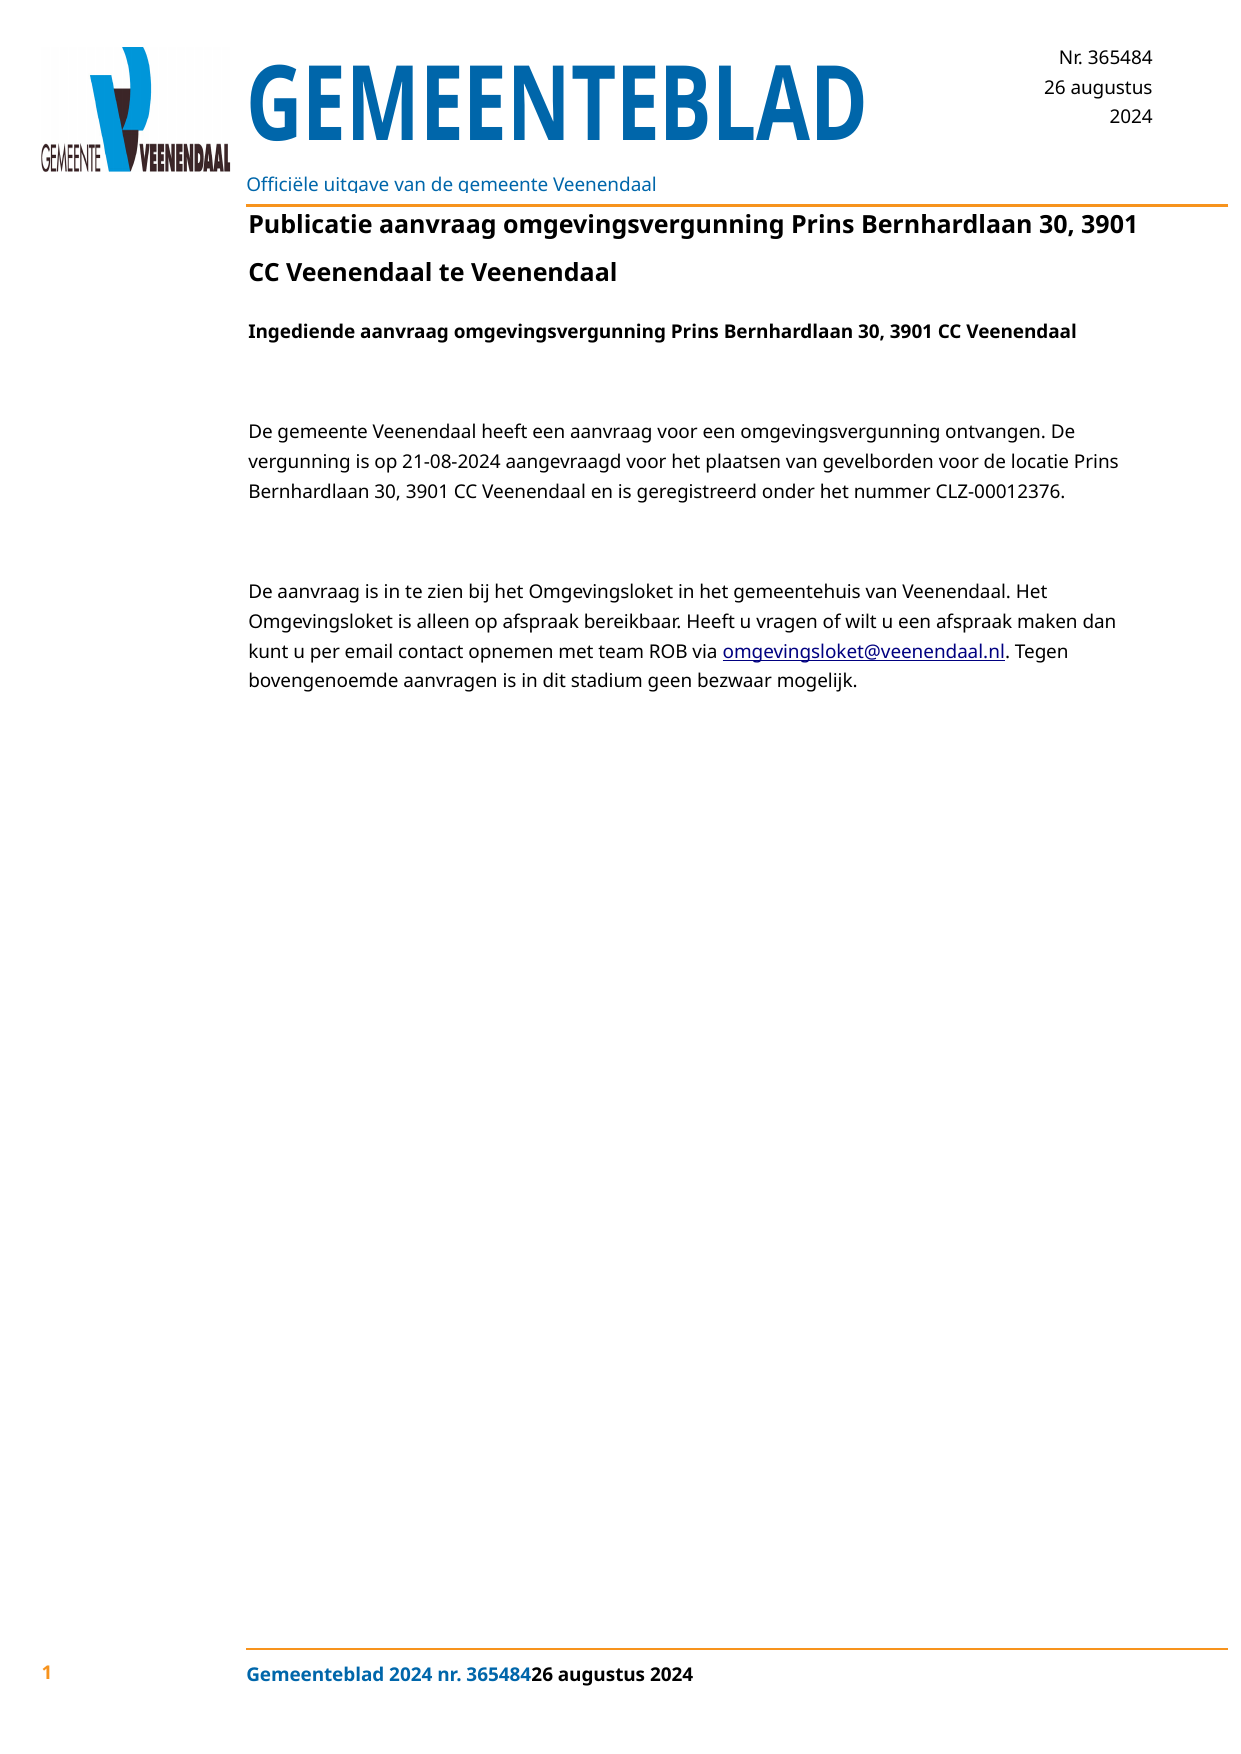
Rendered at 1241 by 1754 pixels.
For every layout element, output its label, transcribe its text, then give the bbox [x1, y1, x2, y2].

text De aanvraag is in te zien bij het Omgevingsloket in het gemeentehuis van Veenendaal. Het Omgevingsloket is alleen op afspraak bereikbaar. Heeft u vragen of wilt u een afspraak maken dan kunt u per email contact opnemen met team ROB via omgevingsloket@veenendaal.nl. Tegen bovengenoemde aanvragen is in dit stadium geen bezwaar mogelijk. [248, 579, 1152, 693]
picture [41, 47, 130, 172]
text Ingediende aanvraag omgevingsvergunning Prins Bernhardlaan 30, 3901 CC Veenendaal [248, 318, 1152, 344]
picture [123, 47, 231, 172]
text Publicatie aanvraag omgevingsvergunning Prins Bernhardlaan 30, 3901 CC Veenendaal te Veenendaal [248, 207, 1152, 288]
text De gemeente Veenendaal heeft een aanvraag voor een omgevingsvergunning ontvangen. De vergunning is op 21-08-2024 aangevraagd voor het plaatsen van gevelborden voor de locatie Prins Bernhardlaan 30, 3901 CC Veenendaal en is geregistreerd onder het nummer CLZ-00012376. [248, 419, 1152, 504]
